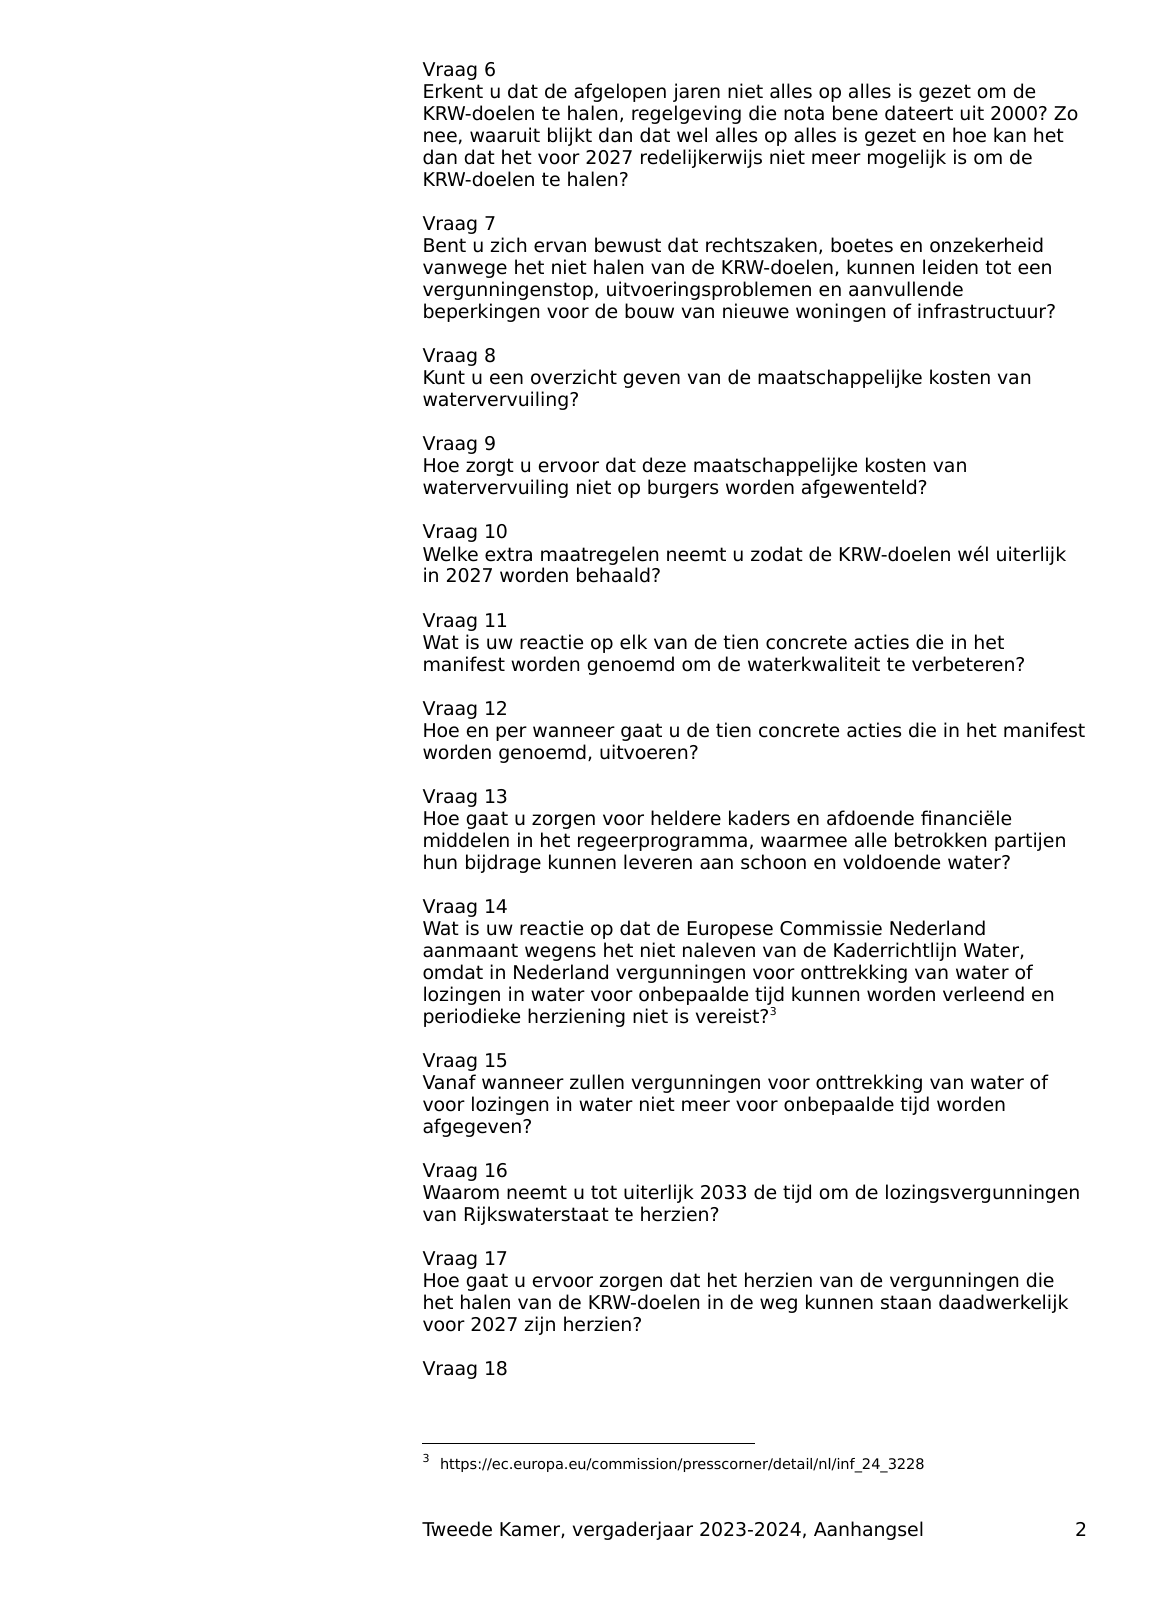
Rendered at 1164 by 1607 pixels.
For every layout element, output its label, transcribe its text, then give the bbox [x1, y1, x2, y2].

text Vraag 11 [422, 609, 1087, 632]
text Vraag 7 [422, 213, 1087, 235]
text Erkent u dat de afgelopen jaren niet alles op alles is gezet om de KRW-doelen te halen, regelgeving die nota bene dateert uit 2000? Zo nee, waaruit blijkt dan dat wel alles op alles is gezet en hoe kan het dan dat het voor 2027 redelijkerwijs niet meer mogelijk is om de KRW-doelen te halen? [422, 81, 1087, 191]
text Vraag 18 [422, 1358, 1087, 1380]
text Vraag 10 [422, 521, 1087, 543]
text Hoe zorgt u ervoor dat deze maatschappelijke kosten van watervervuiling niet op burgers worden afgewenteld? [422, 455, 1087, 499]
text Vraag 14 [422, 896, 1087, 918]
text Kunt u een overzicht geven van de maatschappelijke kosten van watervervuiling? [422, 367, 1087, 411]
text Vanaf wanneer zullen vergunningen voor onttrekking van water of voor lozingen in water niet meer voor onbepaalde tijd worden afgegeven? [422, 1072, 1087, 1138]
text Vraag 13 [422, 786, 1087, 808]
text Vraag 6 [422, 59, 1087, 81]
text Waarom neemt u tot uiterlijk 2033 de tijd om de lozingsvergunningen van Rijkswaterstaat te herzien? [422, 1182, 1087, 1226]
text Vraag 9 [422, 433, 1087, 455]
text Vraag 16 [422, 1160, 1087, 1182]
text Vraag 15 [422, 1050, 1087, 1072]
text Wat is uw reactie op elk van de tien concrete acties die in het manifest worden genoemd om de waterkwaliteit te verbeteren? [422, 632, 1087, 676]
text Vraag 8 [422, 345, 1087, 367]
text https://ec.europa.eu/commission/presscorner/detail/nl/inf_24_3228 [422, 1452, 1087, 1474]
text Hoe gaat u zorgen voor heldere kaders en afdoende financiële middelen in het regeerprogramma, waarmee alle betrokken partijen hun bijdrage kunnen leveren aan schoon en voldoende water? [422, 808, 1087, 874]
text Bent u zich ervan bewust dat rechtszaken, boetes en onzekerheid vanwege het niet halen van de KRW-doelen, kunnen leiden tot een vergunningenstop, uitvoeringsproblemen en aanvullende beperkingen voor de bouw van nieuwe woningen of infrastructuur? [422, 235, 1087, 323]
text Wat is uw reactie op dat de Europese Commissie Nederland aanmaant wegens het niet naleven van de Kaderrichtlijn Water, omdat in Nederland vergunningen voor onttrekking van water of lozingen in water voor onbepaalde tijd kunnen worden verleend en periodieke herziening niet is vereist? [422, 918, 1087, 1028]
text Vraag 17 [422, 1248, 1087, 1270]
text Vraag 12 [422, 698, 1087, 720]
text Hoe en per wanneer gaat u de tien concrete acties die in het manifest worden genoemd, uitvoeren? [422, 720, 1087, 764]
text Hoe gaat u ervoor zorgen dat het herzien van de vergunningen die het halen van de KRW-doelen in de weg kunnen staan daadwerkelijk voor 2027 zijn herzien? [422, 1270, 1087, 1336]
text Welke extra maatregelen neemt u zodat de KRW-doelen wél uiterlijk in 2027 worden behaald? [422, 543, 1087, 587]
